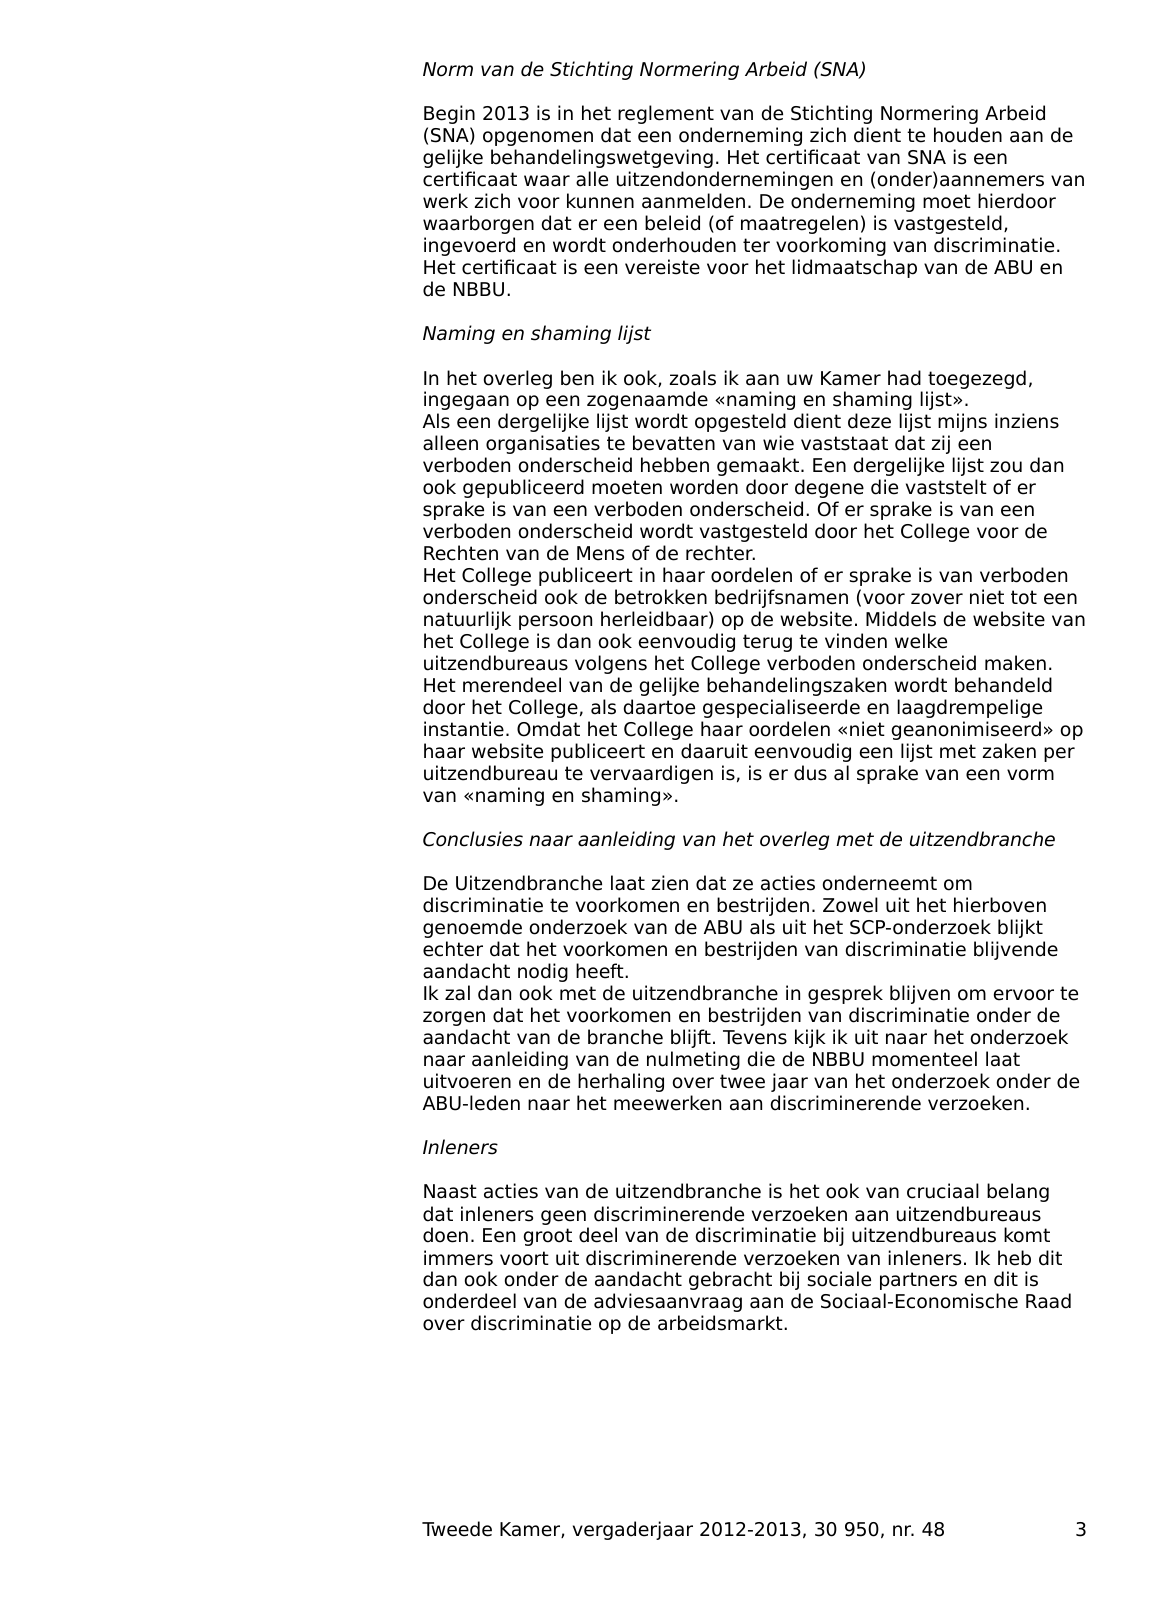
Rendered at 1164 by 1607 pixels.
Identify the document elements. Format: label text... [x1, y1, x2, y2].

text Als een dergelijke lijst wordt opgesteld dient deze lijst mijns inziens alleen organisaties te bevatten van wie vaststaat dat zij een verboden onderscheid hebben gemaakt. Een dergelijke lijst zou dan ook gepubliceerd moeten worden door degene die vaststelt of er sprake is van een verboden onderscheid. Of er sprake is van een verboden onderscheid wordt vastgesteld door het College voor de Rechten van de Mens of de rechter. [422, 411, 1087, 565]
subtitle Conclusies naar aanleiding van het overleg met de uitzendbranche [422, 829, 1087, 851]
text Begin 2013 is in het reglement van de Stichting Normering Arbeid (SNA) opgenomen dat een onderneming zich dient te houden aan de gelijke behandelingswetgeving. Het certificaat van SNA is een certificaat waar alle uitzendondernemingen en (onder)aannemers van werk zich voor kunnen aanmelden. De onderneming moet hierdoor waarborgen dat er een beleid (of maatregelen) is vastgesteld, ingevoerd en wordt onderhouden ter voorkoming van discriminatie. Het certificaat is een vereiste voor het lidmaatschap van de ABU en de NBBU. [422, 103, 1087, 301]
text Het College publiceert in haar oordelen of er sprake is van verboden onderscheid ook de betrokken bedrijfsnamen (voor zover niet tot een natuurlijk persoon herleidbaar) op de website. Middels de website van het College is dan ook eenvoudig terug te vinden welke uitzendbureaus volgens het College verboden onderscheid maken. Het merendeel van de gelijke behandelingszaken wordt behandeld door het College, als daartoe gespecialiseerde en laagdrempelige instantie. Omdat het College haar oordelen «niet geanonimiseerd» op haar website publiceert en daaruit eenvoudig een lijst met zaken per uitzendbureau te vervaardigen is, is er dus al sprake van een vorm van «naming en shaming». [422, 565, 1087, 807]
text Naast acties van de uitzendbranche is het ook van cruciaal belang dat inleners geen discriminerende verzoeken aan uitzendbureaus doen. Een groot deel van de discriminatie bij uitzendbureaus komt immers voort uit discriminerende verzoeken van inleners. Ik heb dit dan ook onder de aandacht gebracht bij sociale partners en dit is onderdeel van de adviesaanvraag aan de Sociaal-Economische Raad over discriminatie op de arbeidsmarkt. [422, 1181, 1087, 1335]
subtitle Naming en shaming lijst [422, 323, 1087, 345]
subtitle Inleners [422, 1137, 1087, 1159]
subtitle Norm van de Stichting Normering Arbeid (SNA) [422, 59, 1087, 81]
text Ik zal dan ook met de uitzendbranche in gesprek blijven om ervoor te zorgen dat het voorkomen en bestrijden van discriminatie onder de aandacht van de branche blijft. Tevens kijk ik uit naar het onderzoek naar aanleiding van de nulmeting die de NBBU momenteel laat uitvoeren en de herhaling over twee jaar van het onderzoek onder de ABU-leden naar het meewerken aan discriminerende verzoeken. [422, 983, 1087, 1115]
text De Uitzendbranche laat zien dat ze acties onderneemt om discriminatie te voorkomen en bestrijden. Zowel uit het hierboven genoemde onderzoek van de ABU als uit het SCP-onderzoek blijkt echter dat het voorkomen en bestrijden van discriminatie blijvende aandacht nodig heeft. [422, 873, 1087, 983]
text In het overleg ben ik ook, zoals ik aan uw Kamer had toegezegd, ingegaan op een zogenaamde «naming en shaming lijst». [422, 367, 1087, 411]
